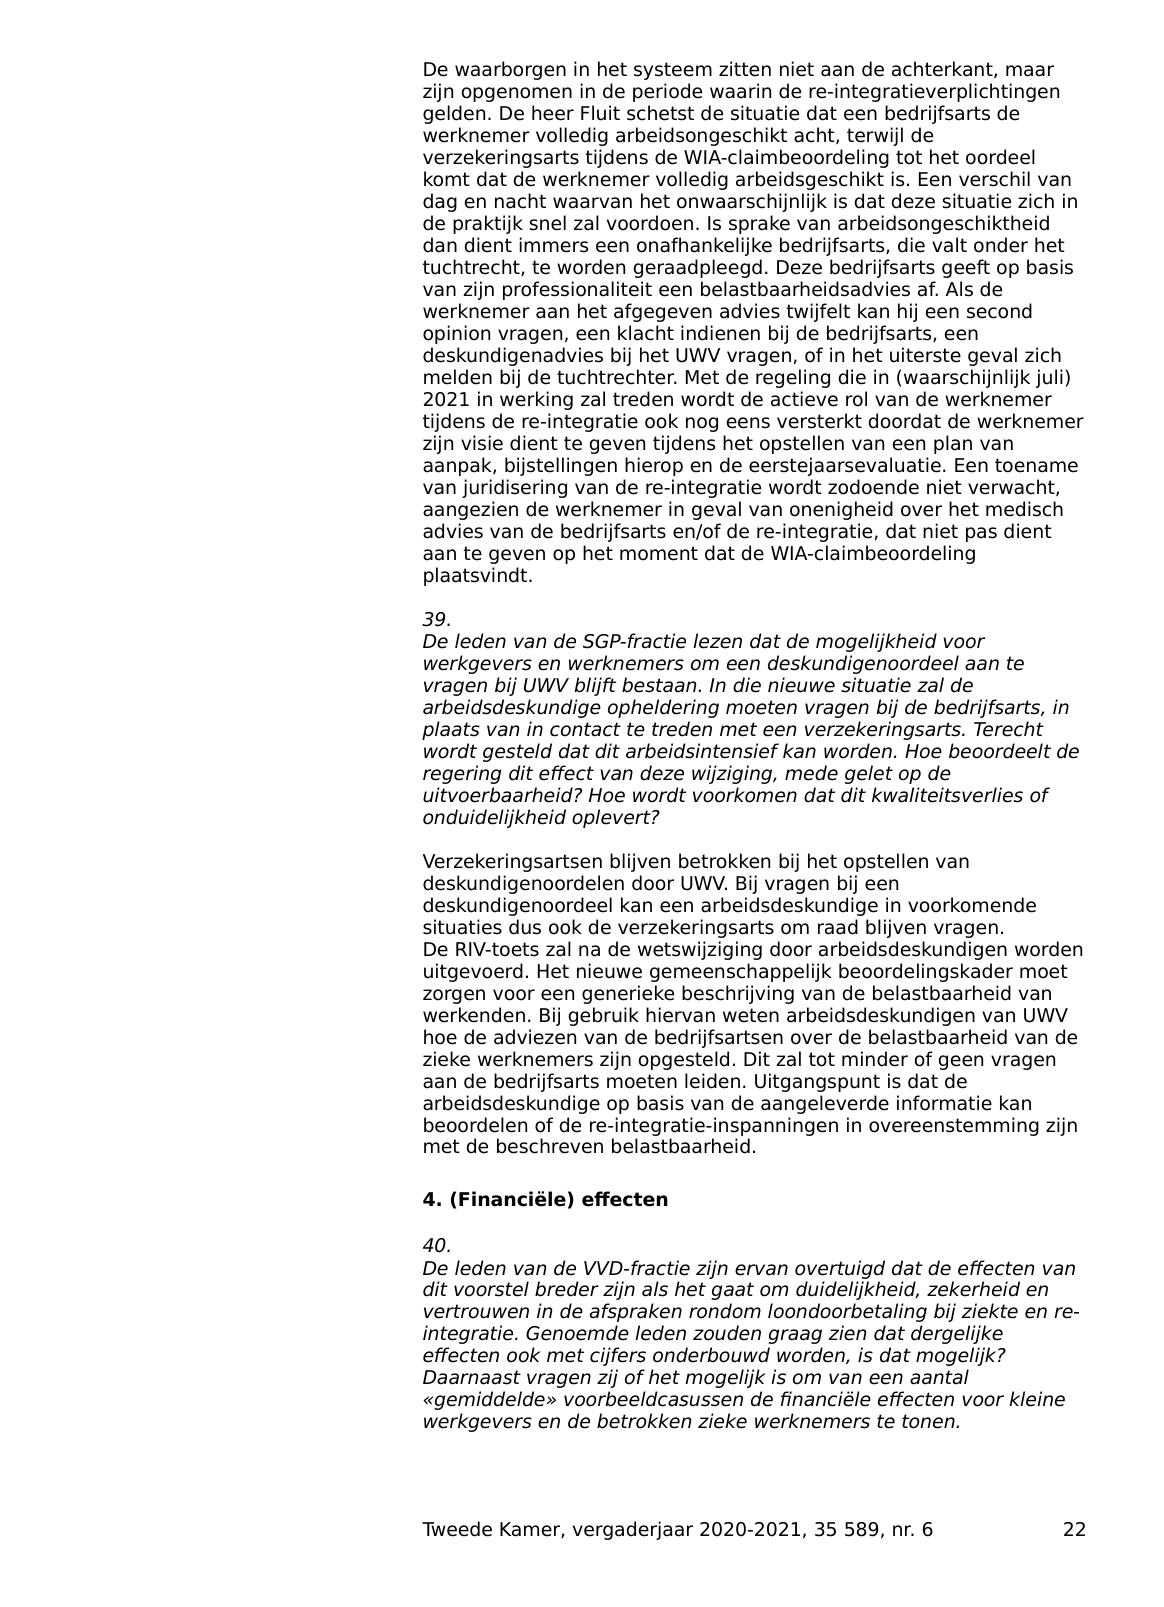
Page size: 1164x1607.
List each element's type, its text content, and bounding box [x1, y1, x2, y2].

text De leden van de SGP-fractie lezen dat de mogelijkheid voor werkgevers en werknemers om een deskundigenoordeel aan te vragen bij UWV blijft bestaan. In die nieuwe situatie zal de arbeidsdeskundige opheldering moeten vragen bij de bedrijfsarts, in plaats van in contact te treden met een verzekeringsarts. Terecht wordt gesteld dat dit arbeidsintensief kan worden. Hoe beoordeelt de regering dit effect van deze wijziging, mede gelet op de uitvoerbaarheid? Hoe wordt voorkomen dat dit kwaliteitsverlies of onduidelijkheid oplevert? [422, 631, 1087, 828]
text De leden van de VVD-fractie zijn ervan overtuigd dat de effecten van dit voorstel breder zijn als het gaat om duidelijkheid, zekerheid en vertrouwen in de afspraken rondom loondoorbetaling bij ziekte en re-integratie. Genoemde leden zouden graag zien dat dergelijke effecten ook met cijfers onderbouwd worden, is dat mogelijk? Daarnaast vragen zij of het mogelijk is om van een aantal «gemiddelde» voorbeeldcasussen de financiële effecten voor kleine werkgevers en de betrokken zieke werknemers te tonen. [422, 1257, 1087, 1433]
text 40. [422, 1235, 1087, 1257]
text 39. [422, 609, 1087, 631]
text Verzekeringsartsen blijven betrokken bij het opstellen van deskundigenoordelen door UWV. Bij vragen bij een deskundigenoordeel kan een arbeidsdeskundige in voorkomende situaties dus ook de verzekeringsarts om raad blijven vragen. [422, 851, 1087, 939]
subtitle 4. (Financiële) effecten [422, 1188, 1087, 1210]
text De waarborgen in het systeem zitten niet aan de achterkant, maar zijn opgenomen in de periode waarin de re-integratieverplichtingen gelden. De heer Fluit schetst de situatie dat een bedrijfsarts de werknemer volledig arbeidsongeschikt acht, terwijl de verzekeringsarts tijdens de WIA-claimbeoordeling tot het oordeel komt dat de werknemer volledig arbeidsgeschikt is. Een verschil van dag en nacht waarvan het onwaarschijnlijk is dat deze situatie zich in de praktijk snel zal voordoen. Is sprake van arbeidsongeschiktheid dan dient immers een onafhankelijke bedrijfsarts, die valt onder het tuchtrecht, te worden geraadpleegd. Deze bedrijfsarts geeft op basis van zijn professionaliteit een belastbaarheidsadvies af. Als de werknemer aan het afgegeven advies twijfelt kan hij een second opinion vragen, een klacht indienen bij de bedrijfsarts, een deskundigenadvies bij het UWV vragen, of in het uiterste geval zich melden bij de tuchtrechter. Met de regeling die in (waarschijnlijk juli) 2021 in werking zal treden wordt de actieve rol van de werknemer tijdens de re-integratie ook nog eens versterkt doordat de werknemer zijn visie dient te geven tijdens het opstellen van een plan van aanpak, bijstellingen hierop en de eerstejaarsevaluatie. Een toename van juridisering van de re-integratie wordt zodoende niet verwacht, aangezien de werknemer in geval van onenigheid over het medisch advies van de bedrijfsarts en/of de re-integratie, dat niet pas dient aan te geven op het moment dat de WIA-claimbeoordeling plaatsvindt. [422, 59, 1087, 587]
text De RIV-toets zal na de wetswijziging door arbeidsdeskundigen worden uitgevoerd. Het nieuwe gemeenschappelijk beoordelingskader moet zorgen voor een generieke beschrijving van de belastbaarheid van werkenden. Bij gebruik hiervan weten arbeidsdeskundigen van UWV hoe de adviezen van de bedrijfsartsen over de belastbaarheid van de zieke werknemers zijn opgesteld. Dit zal tot minder of geen vragen aan de bedrijfsarts moeten leiden. Uitgangspunt is dat de arbeidsdeskundige op basis van de aangeleverde informatie kan beoordelen of de re-integratie-inspanningen in overeenstemming zijn met de beschreven belastbaarheid. [422, 939, 1087, 1158]
